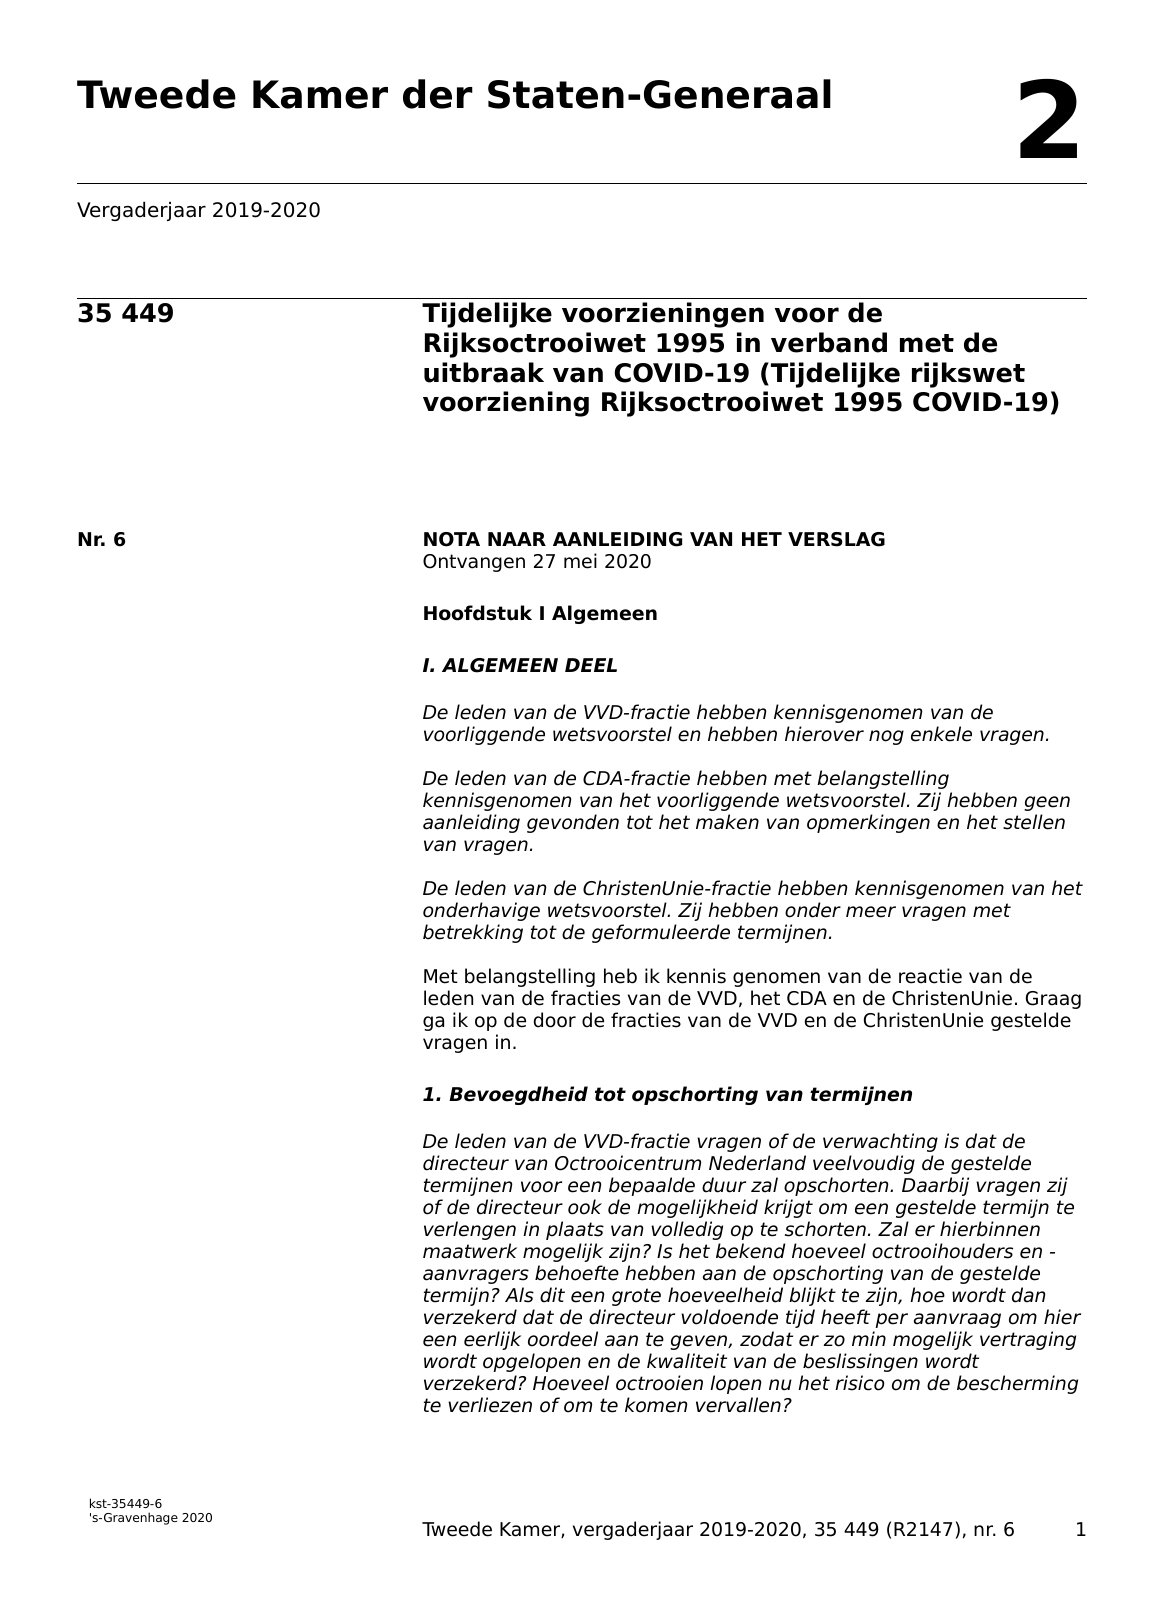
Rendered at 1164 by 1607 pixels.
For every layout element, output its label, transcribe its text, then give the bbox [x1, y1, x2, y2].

subtitle Nr. 6 NOTA NAAR AANLEIDING VAN HET VERSLAG [77, 529, 1087, 551]
table_header 2 [886, 59, 1087, 183]
text Ontvangen 27 mei 2020 [422, 551, 1087, 573]
subtitle 1. Bevoegdheid tot opschorting van termijnen [422, 1084, 1087, 1106]
subtitle 35 449 Tijdelijke voorzieningen voor de Rijksoctrooiwet 1995 in verband met de uitbraak van COVID-19 (Tijdelijke rijkswet voorziening Rijksoctrooiwet 1995 COVID-19) [77, 299, 1087, 418]
text De leden van de ChristenUnie-fractie hebben kennisgenomen van het onderhavige wetsvoorstel. Zij hebben onder meer vragen met betrekking tot de geformuleerde termijnen. [422, 878, 1087, 944]
text 's-Gravenhage 2020 [88, 1511, 323, 1525]
subtitle I. ALGEMEEN DEEL [422, 655, 1087, 677]
text De leden van de VVD-fractie vragen of de verwachting is dat de directeur van Octrooicentrum Nederland veelvoudig de gestelde termijnen voor een bepaalde duur zal opschorten. Daarbij vragen zij of de directeur ook de mogelijkheid krijgt om een gestelde termijn te verlengen in plaats van volledig op te schorten. Zal er hierbinnen maatwerk mogelijk zijn? Is het bekend hoeveel octrooihouders en -aanvragers behoefte hebben aan de opschorting van de gestelde termijn? Als dit een grote hoeveelheid blijkt te zijn, hoe wordt dan verzekerd dat de directeur voldoende tijd heeft per aanvraag om hier een eerlijk oordeel aan te geven, zodat er zo min mogelijk vertraging wordt opgelopen en de kwaliteit van de beslissingen wordt verzekerd? Hoeveel octrooien lopen nu het risico om de bescherming te verliezen of om te komen vervallen? [422, 1131, 1087, 1417]
text kst-35449-6 [88, 1497, 323, 1511]
text Met belangstelling heb ik kennis genomen van de reactie van de leden van de fracties van de VVD, het CDA en de ChristenUnie. Graag ga ik op de door de fracties van de VVD en de ChristenUnie gestelde vragen in. [422, 966, 1087, 1054]
table_header Tweede Kamer der Staten-Generaal [77, 59, 886, 183]
table_cell Vergaderjaar 2019-2020 [77, 184, 1087, 298]
text De leden van de CDA-fractie hebben met belangstelling kennisgenomen van het voorliggende wetsvoorstel. Zij hebben geen aanleiding gevonden tot het maken van opmerkingen en het stellen van vragen. [422, 768, 1087, 856]
text De leden van de VVD-fractie hebben kennisgenomen van de voorliggende wetsvoorstel en hebben hierover nog enkele vragen. [422, 702, 1087, 746]
subtitle Hoofdstuk I Algemeen [422, 603, 1087, 625]
